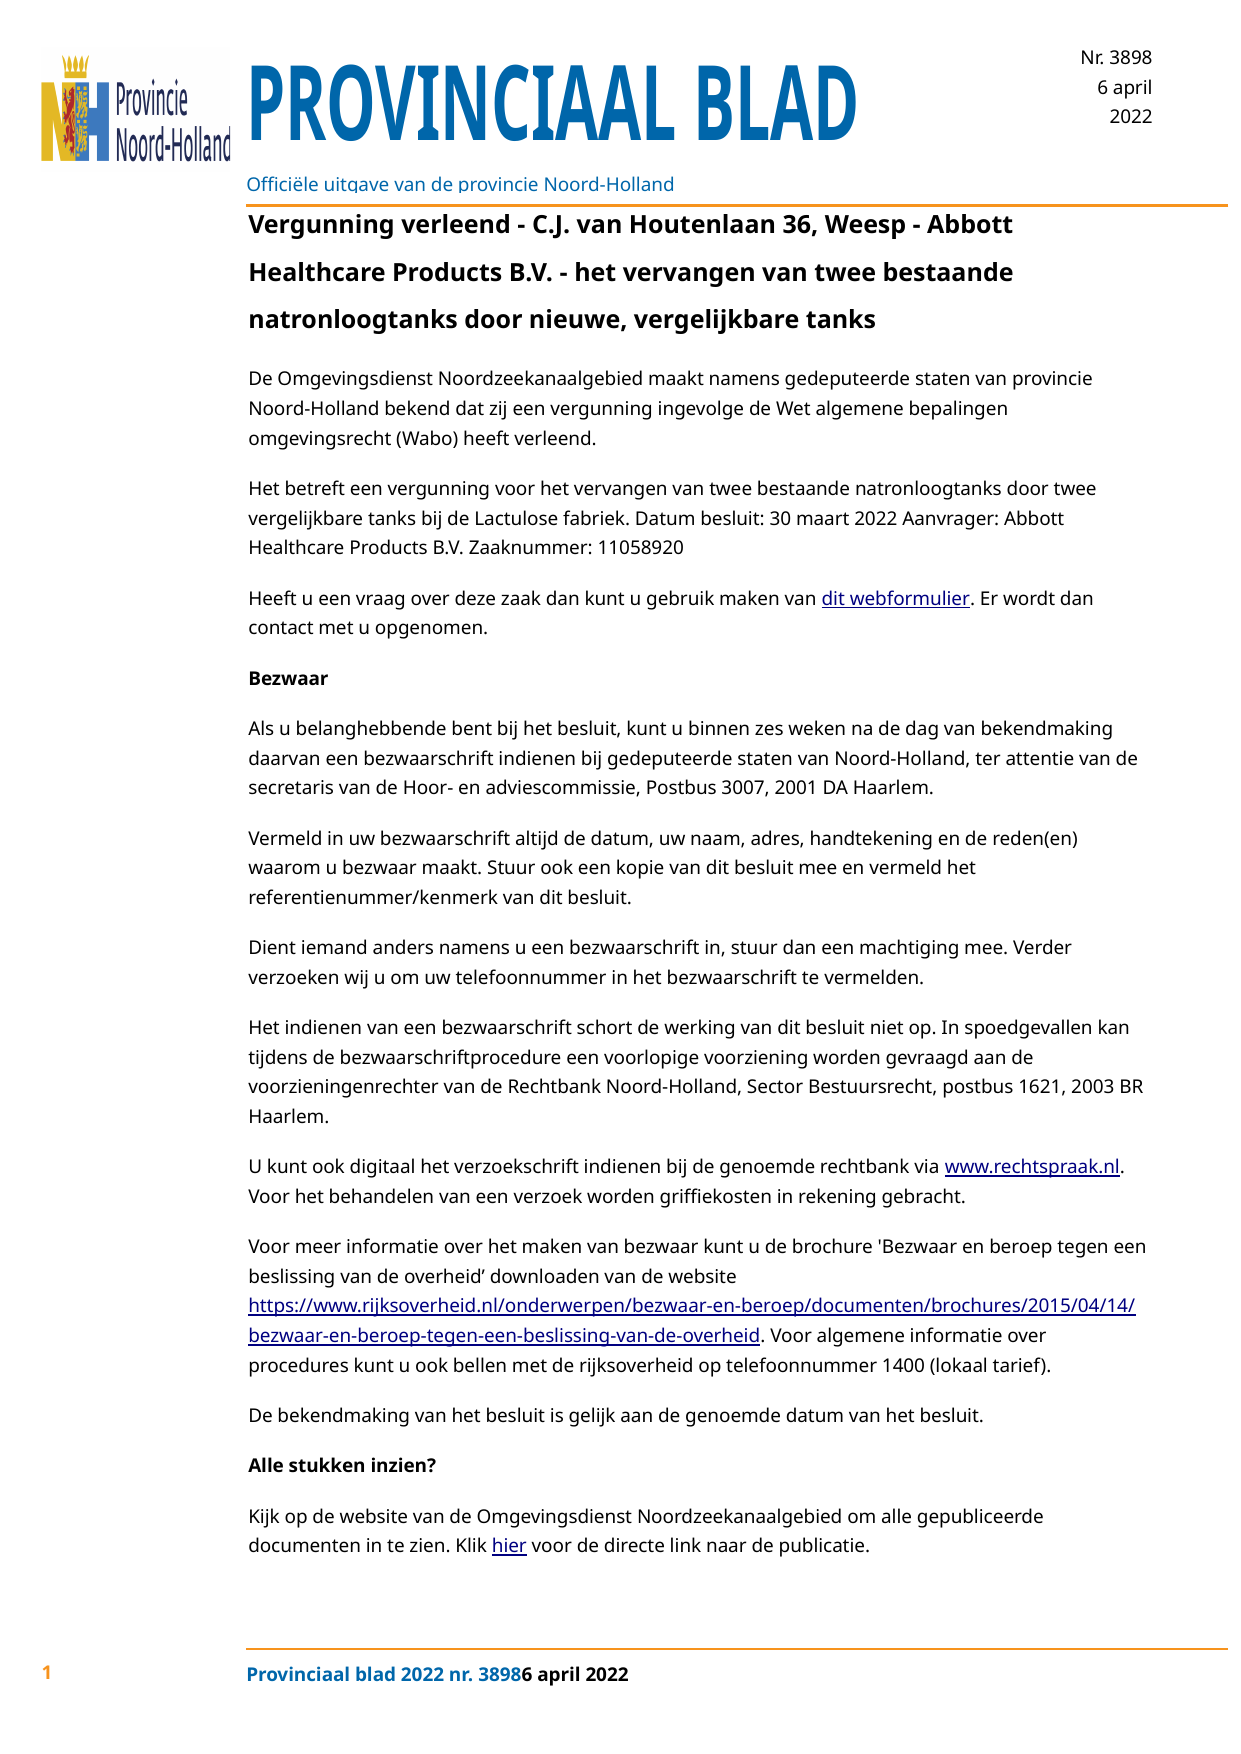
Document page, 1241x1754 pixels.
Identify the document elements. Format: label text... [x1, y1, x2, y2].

text U kunt ook digitaal het verzoekschrift indienen bij de genoemde rechtbank via www.rechtspraak.nl. Voor het behandelen van een verzoek worden griffiekosten in rekening gebracht. [248, 1153, 1152, 1209]
text Alle stukken inzien? [248, 1453, 1152, 1478]
text Als u belanghebbende bent bij het besluit, kunt u binnen zes weken na de dag van bekendmaking daarvan een bezwaarschrift indienen bij gedeputeerde staten van Noord-Holland, ter attentie van de secretaris van de Hoor- en adviescommissie, Postbus 3007, 2001 DA Haarlem. [248, 715, 1152, 800]
picture [41, 47, 231, 172]
text De bekendmaking van het besluit is gelijk aan de genoemde datum van het besluit. [248, 1402, 1152, 1428]
text Kijk op de website van de Omgevingsdienst Noordzeekanaalgebied om alle gepubliceerde documenten in te zien. Klik hier voor de directe link naar de publicatie. [248, 1503, 1152, 1558]
text Het indienen van een bezwaarschrift schort de werking van dit besluit niet op. In spoedgevallen kan tijdens de bezwaarschriftprocedure een voorlopige voorziening worden gevraagd aan de voorzieningenrechter van de Rechtbank Noord-Holland, Sector Bestuursrecht, postbus 1621, 2003 BR Haarlem. [248, 1014, 1152, 1129]
text Vermeld in uw bezwaarschrift altijd de datum, uw naam, adres, handtekening en de reden(en) waarom u bezwaar maakt. Stuur ook een kopie van dit besluit mee en vermeld het referentienummer/kenmerk van dit besluit. [248, 825, 1152, 909]
text Heeft u een vraag over deze zaak dan kunt u gebruik maken van dit webformulier. Er wordt dan contact met u opgenomen. [248, 585, 1152, 640]
text Het betreft een vergunning voor het vervangen van twee bestaande natronloogtanks door twee vergelijkbare tanks bij de Lactulose fabriek. Datum besluit: 30 maart 2022 Aanvrager: Abbott Healthcare Products B.V. Zaaknummer: 11058920 [248, 475, 1152, 560]
text Vergunning verleend - C.J. van Houtenlaan 36, Weesp - Abbott Healthcare Products B.V. - het vervangen van twee bestaande natronloogtanks door nieuwe, vergelijkbare tanks [248, 207, 1152, 336]
text Bezwaar [248, 665, 1152, 690]
text Dient iemand anders namens u een bezwaarschrift in, stuur dan een machtiging mee. Verder verzoeken wij u om uw telefoonnummer in het bezwaarschrift te vermelden. [248, 934, 1152, 989]
text Voor meer informatie over het maken van bezwaar kunt u de brochure 'Bezwaar en beroep tegen een beslissing van de overheid’ downloaden van de website https://www.rijksoverheid.nl/onderwerpen/bezwaar-en-beroep/documenten/brochures/2015/04/14/bezwaar-en-beroep-tegen-een-beslissing-van-de-overheid. Voor algemene informatie over procedures kunt u ook bellen met de rijksoverheid op telefoonnummer 1400 (lokaal tarief). [248, 1233, 1152, 1377]
text De Omgevingsdienst Noordzeekanaalgebied maakt namens gedeputeerde staten van provincie Noord-Holland bekend dat zij een vergunning ingevolge de Wet algemene bepalingen omgevingsrecht (Wabo) heeft verleend. [248, 366, 1152, 450]
